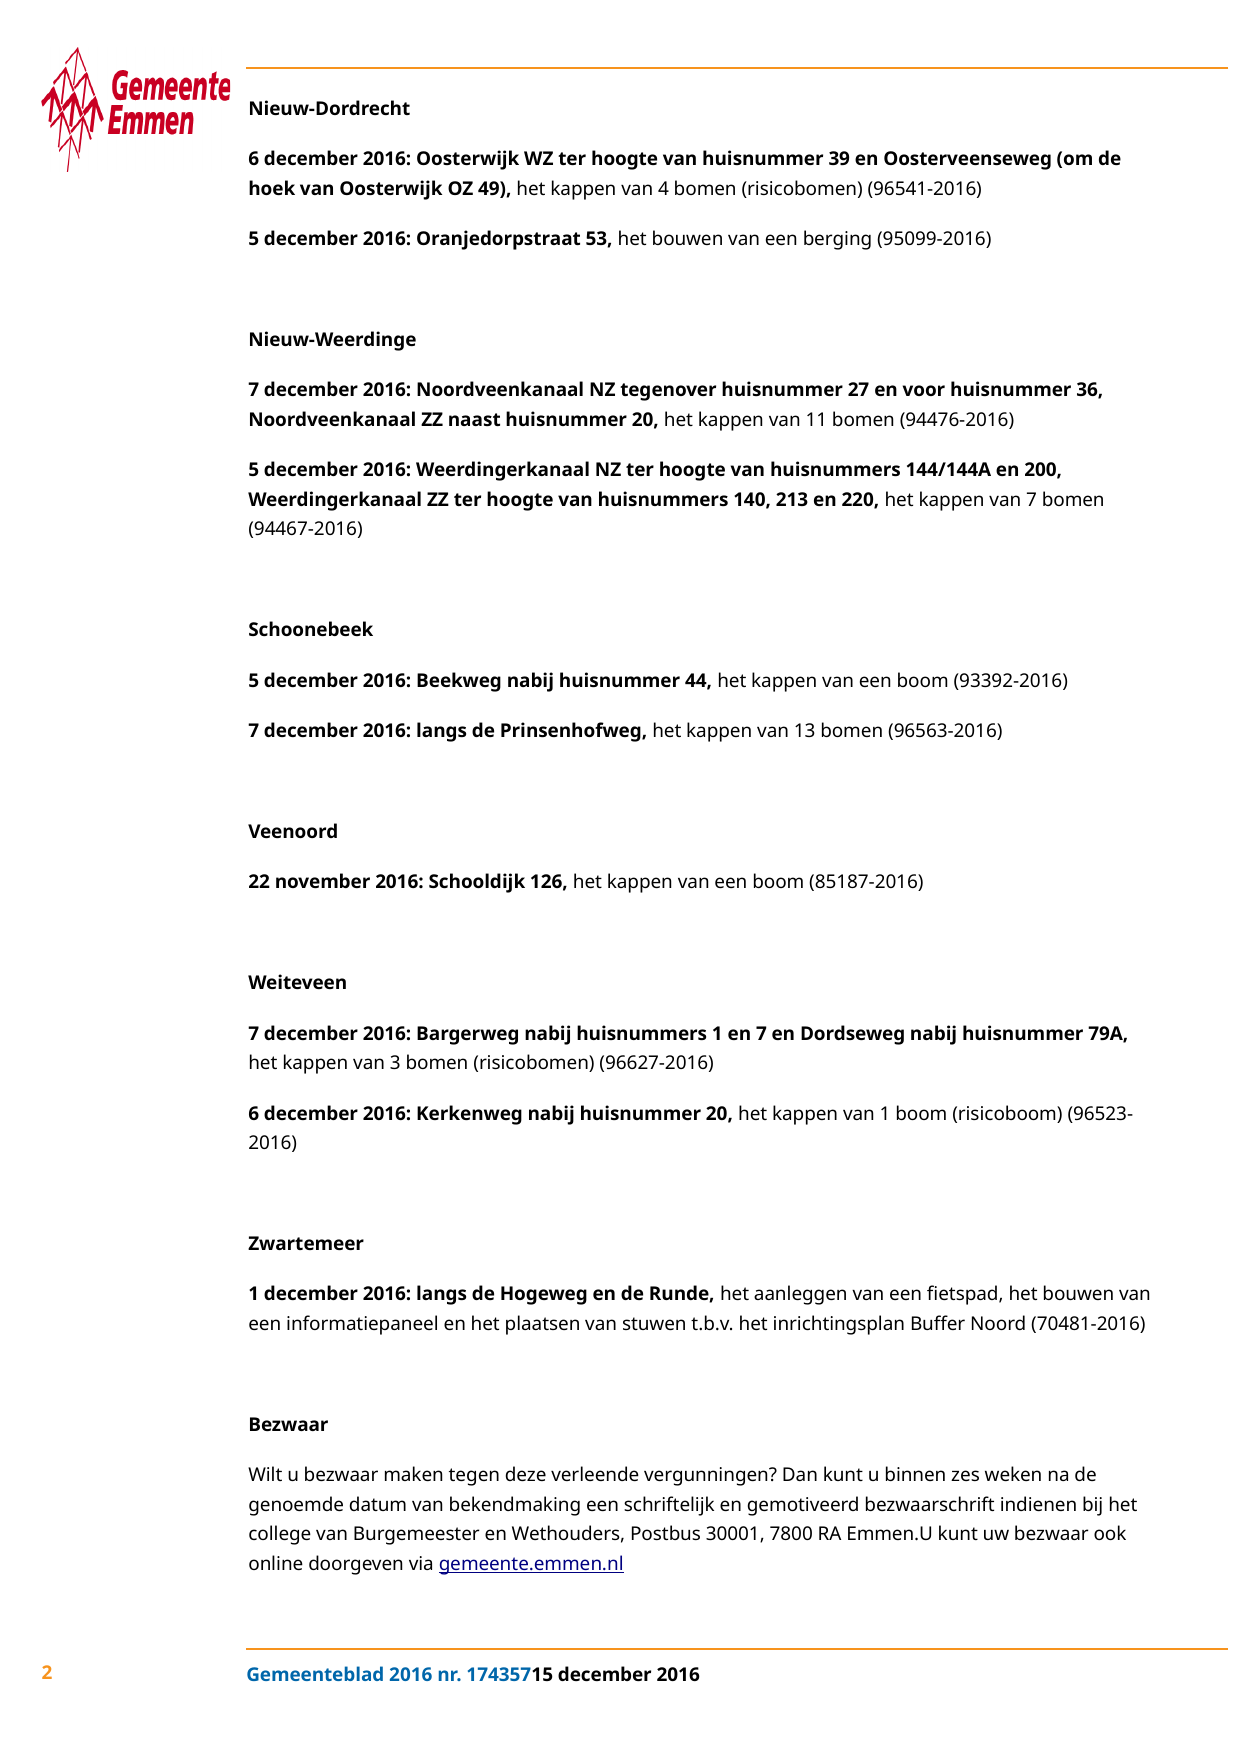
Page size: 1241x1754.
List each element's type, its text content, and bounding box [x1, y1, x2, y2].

text 5 december 2016: Weerdingerkanaal NZ ter hoogte van huisnummers 144/144A en 200, Weerdingerkanaal ZZ ter hoogte van huisnummers 140, 213 en 220, het kappen van 7 bomen (94467-2016) [248, 456, 1152, 541]
text 5 december 2016: Beekweg nabij huisnummer 44, het kappen van een boom (93392-2016) [248, 667, 1152, 693]
text 6 december 2016: Kerkenweg nabij huisnummer 20, het kappen van 1 boom (risicoboom) (96523-2016) [248, 1100, 1152, 1155]
text Weiteveen [248, 969, 1152, 995]
text 7 december 2016: Noordveenkanaal NZ tegenover huisnummer 27 en voor huisnummer 36, Noordveenkanaal ZZ naast huisnummer 20, het kappen van 11 bomen (94476-2016) [248, 376, 1152, 432]
text 22 november 2016: Schooldijk 126, het kappen van een boom (85187-2016) [248, 868, 1152, 894]
text Veenoord [248, 818, 1152, 844]
text Nieuw-Dordrecht [248, 95, 1152, 121]
text 7 december 2016: langs de Prinsenhofweg, het kappen van 13 bomen (96563-2016) [248, 717, 1152, 743]
text 7 december 2016: Bargerweg nabij huisnummers 1 en 7 en Dordseweg nabij huisnummer 79A, het kappen van 3 bomen (risicobomen) (96627-2016) [248, 1020, 1152, 1075]
text 6 december 2016: Oosterwijk WZ ter hoogte van huisnummer 39 en Oosterveenseweg (om de hoek van Oosterwijk OZ 49), het kappen van 4 bomen (risicobomen) (96541-2016) [248, 145, 1152, 201]
text 1 december 2016: langs de Hogeweg en de Runde, het aanleggen van een fietspad, het bouwen van een informatiepaneel en het plaatsen van stuwen t.b.v. het inrichtingsplan Buffer Noord (70481-2016) [248, 1281, 1152, 1336]
text Bezwaar [248, 1411, 1152, 1437]
text 5 december 2016: Oranjedorpstraat 53, het bouwen van een berging (95099-2016) [248, 225, 1152, 251]
text Zwartemeer [248, 1230, 1152, 1256]
text Schoonebeek [248, 616, 1152, 642]
picture [41, 47, 231, 172]
text Wilt u bezwaar maken tegen deze verleende vergunningen? Dan kunt u binnen zes weken na de genoemde datum van bekendmaking een schriftelijk en gemotiveerd bezwaarschrift indienen bij het college van Burgemeester en Wethouders, Postbus 30001, 7800 RA Emmen.U kunt uw bezwaar ook online doorgeven via gemeente.emmen.nl [248, 1461, 1152, 1576]
text Nieuw-Weerdinge [248, 326, 1152, 352]
